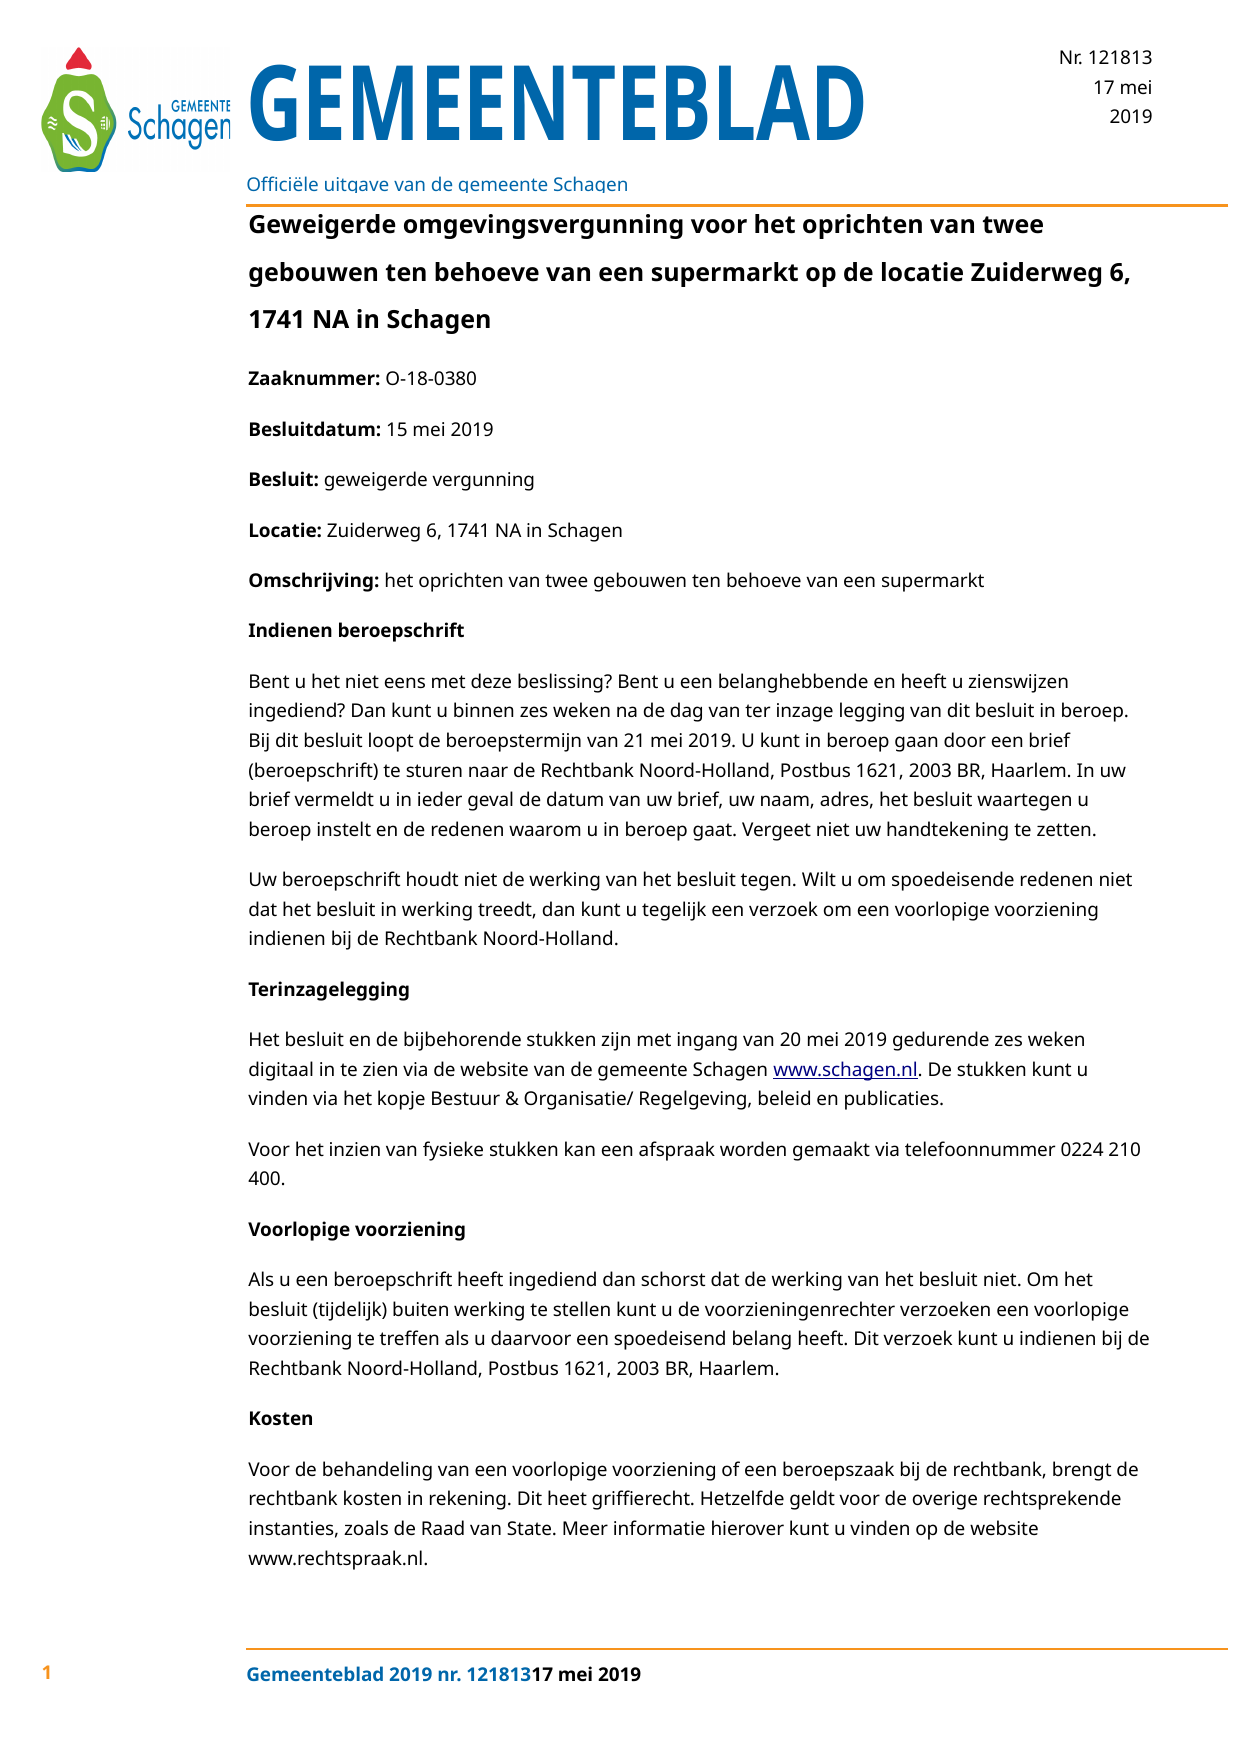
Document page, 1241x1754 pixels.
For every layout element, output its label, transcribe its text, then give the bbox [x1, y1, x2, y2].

text Kosten [248, 1406, 1152, 1431]
text Voorlopige voorziening [248, 1216, 1152, 1242]
picture [41, 47, 231, 172]
text Terinzagelegging [248, 976, 1152, 1002]
text Het besluit en de bijbehorende stukken zijn met ingang van 20 mei 2019 gedurende zes weken digitaal in te zien via de website van de gemeente Schagen www.schagen.nl. De stukken kunt u vinden via het kopje Bestuur & Organisatie/ Regelgeving, beleid en publicaties. [248, 1026, 1152, 1111]
text Voor het inzien van fysieke stukken kan een afspraak worden gemaakt via telefoonnummer 0224 210 400. [248, 1136, 1152, 1191]
text Voor de behandeling van een voorlopige voorziening of een beroepszaak bij de rechtbank, brengt de rechtbank kosten in rekening. Dit heet griffierecht. Hetzelfde geldt voor de overige rechtsprekende instanties, zoals de Raad van State. Meer informatie hierover kunt u vinden op de website www.rechtspraak.nl. [248, 1456, 1152, 1570]
text Bent u het niet eens met deze beslissing? Bent u een belanghebbende en heeft u zienswijzen ingediend? Dan kunt u binnen zes weken na de dag van ter inzage legging van dit besluit in beroep. Bij dit besluit loopt de beroepstermijn van 21 mei 2019. U kunt in beroep gaan door een brief (beroepschrift) te sturen naar de Rechtbank Noord-Holland, Postbus 1621, 2003 BR, Haarlem. In uw brief vermeldt u in ieder geval de datum van uw brief, uw naam, adres, het besluit waartegen u beroep instelt en de redenen waarom u in beroep gaat. Vergeet niet uw handtekening te zetten. [248, 668, 1152, 842]
text Uw beroepschrift houdt niet de werking van het besluit tegen. Wilt u om spoedeisende redenen niet dat het besluit in werking treedt, dan kunt u tegelijk een verzoek om een voorlopige voorziening indienen bij de Rechtbank Noord-Holland. [248, 866, 1152, 951]
text Omschrijving: het oprichten van twee gebouwen ten behoeve van een supermarkt [248, 567, 1152, 593]
text Indienen beroepschrift [248, 618, 1152, 643]
text Als u een beroepschrift heeft ingediend dan schorst dat de werking van het besluit niet. Om het besluit (tijdelijk) buiten werking te stellen kunt u de voorzieningenrechter verzoeken een voorlopige voorziening te treffen als u daarvoor een spoedeisend belang heeft. Dit verzoek kunt u indienen bij de Rechtbank Noord-Holland, Postbus 1621, 2003 BR, Haarlem. [248, 1266, 1152, 1381]
text Geweigerde omgevingsvergunning voor het oprichten van twee gebouwen ten behoeve van een supermarkt op de locatie Zuiderweg 6, 1741 NA in Schagen [248, 207, 1152, 336]
text Besluit: geweigerde vergunning [248, 466, 1152, 492]
text Zaaknummer: O-18-0380 [248, 366, 1152, 391]
text Locatie: Zuiderweg 6, 1741 NA in Schagen [248, 517, 1152, 542]
text Besluitdatum: 15 mei 2019 [248, 416, 1152, 442]
